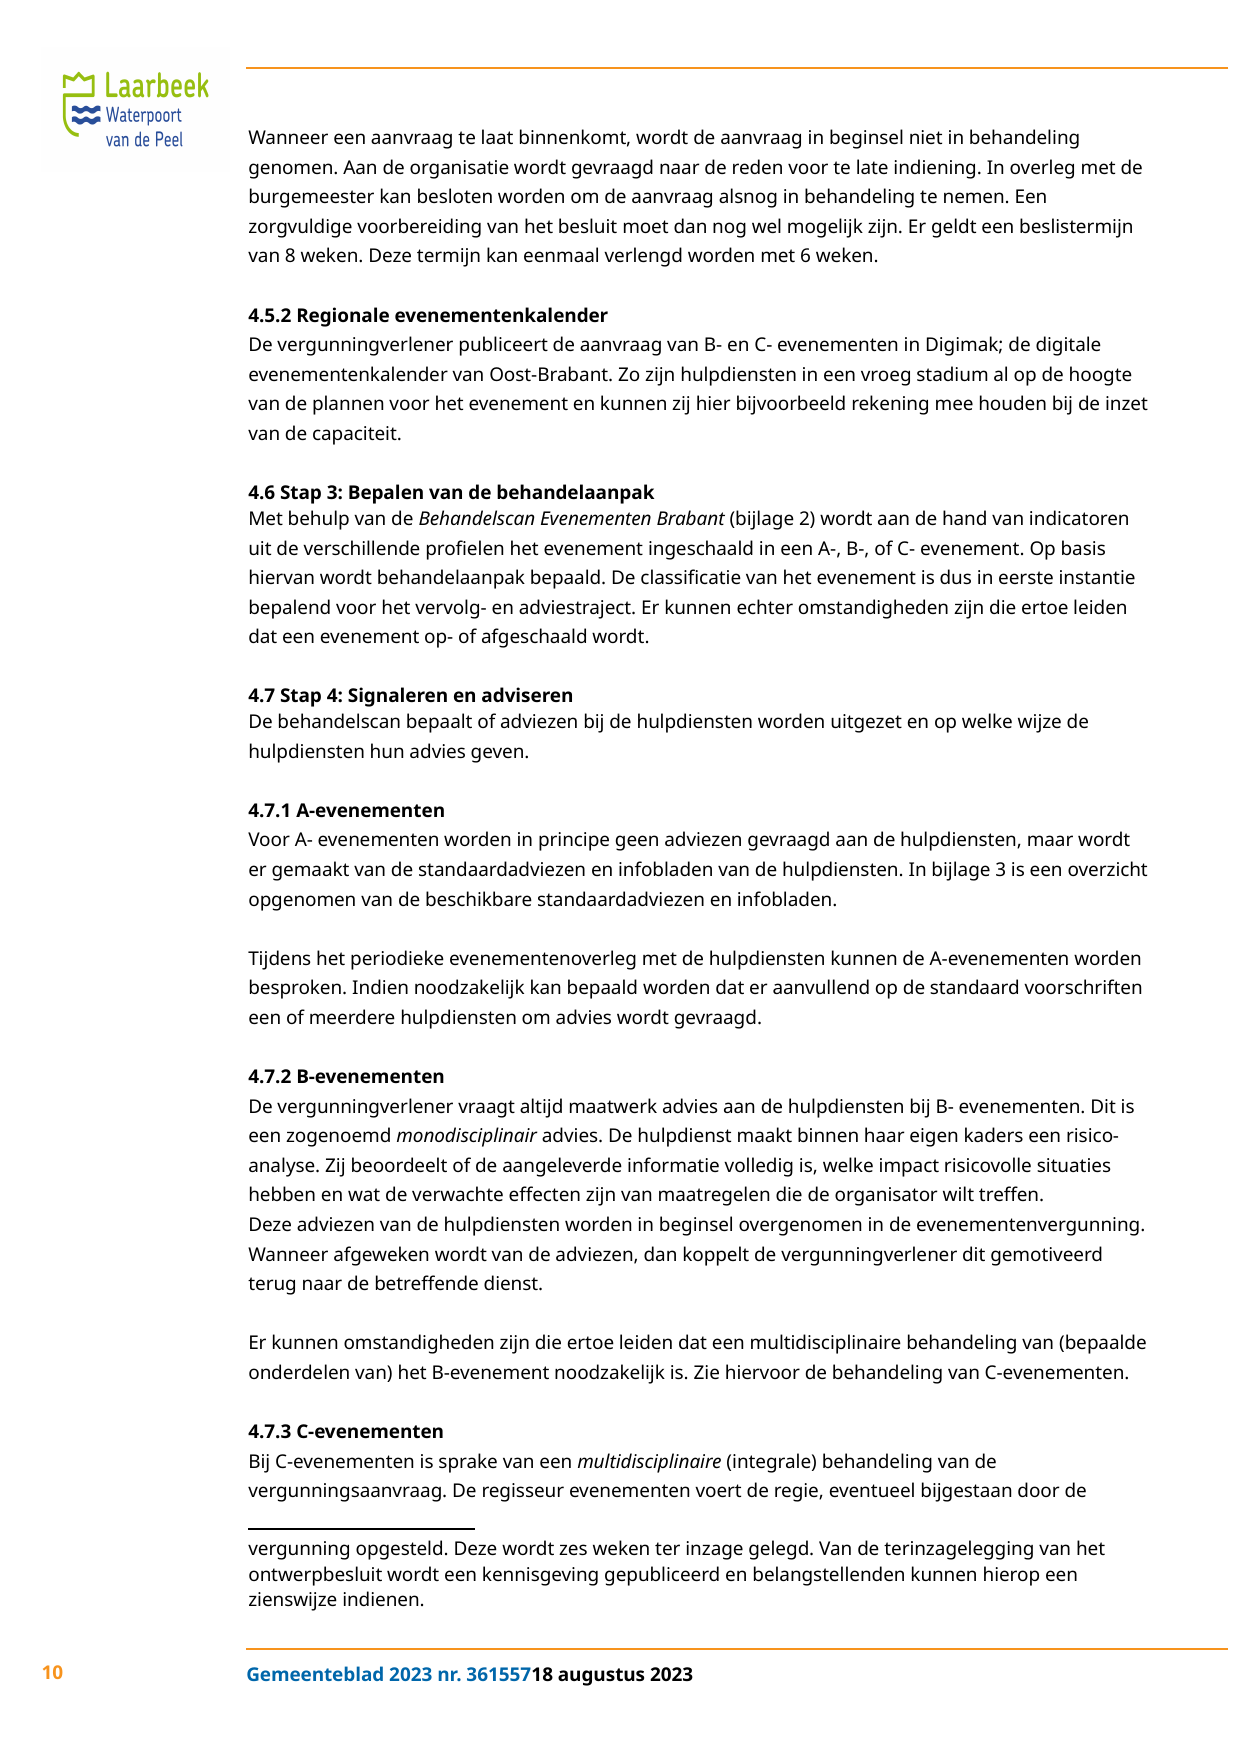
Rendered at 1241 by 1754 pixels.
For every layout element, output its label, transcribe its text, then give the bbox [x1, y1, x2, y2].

text Met behulp van de Behandelscan Evenementen Brabant (bijlage 2) wordt aan de hand van indicatoren uit de verschillende profielen het evenement ingeschaald in een A-, B-, of C- evenement. Op basis hiervan wordt behandelaanpak bepaald. De classificatie van het evenement is dus in eerste instantie bepalend voor het vervolg- en adviestraject. Er kunnen echter omstandigheden zijn die ertoe leiden dat een evenement op- of afgeschaald wordt. [248, 505, 1152, 649]
text Wanneer een aanvraag te laat binnenkomt, wordt de aanvraag in beginsel niet in behandeling genomen. Aan de organisatie wordt gevraagd naar de reden voor te late indiening. In overleg met de burgemeester kan besloten worden om de aanvraag alsnog in behandeling te nemen. Een zorgvuldige voorbereiding van het besluit moet dan nog wel mogelijk zijn. Er geldt een beslistermijn van 8 weken. Deze termijn kan eenmaal verlengd worden met 6 weken. [248, 124, 1152, 268]
text 4.6 Stap 3: Bepalen van de behandelaanpak [248, 479, 1152, 505]
text Tijdens het periodieke evenementenoverleg met de hulpdiensten kunnen de A-evenementen worden besproken. Indien noodzakelijk kan bepaald worden dat er aanvullend op de standaard voorschriften een of meerdere hulpdiensten om advies wordt gevraagd. [248, 945, 1152, 1030]
text De vergunningverlener publiceert de aanvraag van B- en C- evenementen in Digimak; de digitale evenementenkalender van Oost-Brabant. Zo zijn hulpdiensten in een vroeg stadium al op de hoogte van de plannen voor het evenement en kunnen zij hier bijvoorbeeld rekening mee houden bij de inzet van de capaciteit. [248, 331, 1152, 446]
text De vergunningverlener vraagt altijd maatwerk advies aan de hulpdiensten bij B- evenementen. Dit is een zogenoemd monodisciplinair advies. De hulpdienst maakt binnen haar eigen kaders een risico- analyse. Zij beoordeelt of de aangeleverde informatie volledig is, welke impact risicovolle situaties hebben en wat de verwachte effecten zijn van maatregelen die de organisator wilt treffen. [248, 1093, 1152, 1207]
text Deze adviezen van de hulpdiensten worden in beginsel overgenomen in de evenementenvergunning. Wanneer afgeweken wordt van de adviezen, dan koppelt de vergunningverlener dit gemotiveerd terug naar de betreffende dienst. [248, 1211, 1152, 1296]
text 4.7.1 A-evenementen [248, 797, 1152, 823]
text Er kunnen omstandigheden zijn die ertoe leiden dat een multidisciplinaire behandeling van (bepaalde onderdelen van) het B-evenement noodzakelijk is. Zie hiervoor de behandeling van C-evenementen. [248, 1329, 1152, 1385]
text 4.5.2 Regionale evenementenkalender [248, 302, 1152, 328]
picture [41, 47, 231, 172]
text Voor A- evenementen worden in principe geen adviezen gevraagd aan de hulpdiensten, maar wordt er gemaakt van de standaardadviezen en infobladen van de hulpdiensten. In bijlage 3 is een overzicht opgenomen van de beschikbare standaardadviezen en infobladen. [248, 827, 1152, 912]
text Bij C-evenementen is sprake van een multidisciplinaire (integrale) behandeling van de vergunningsaanvraag. De regisseur evenementen voert de regie, eventueel bijgestaan door de [248, 1448, 1152, 1503]
text 4.7 Stap 4: Signaleren en adviseren [248, 683, 1152, 708]
text 4.7.3 C-evenementen [248, 1418, 1152, 1444]
text De behandelscan bepaalt of adviezen bij de hulpdiensten worden uitgezet en op welke wijze de hulpdiensten hun advies geven. [248, 708, 1152, 764]
text 4.7.2 B-evenementen [248, 1063, 1152, 1089]
